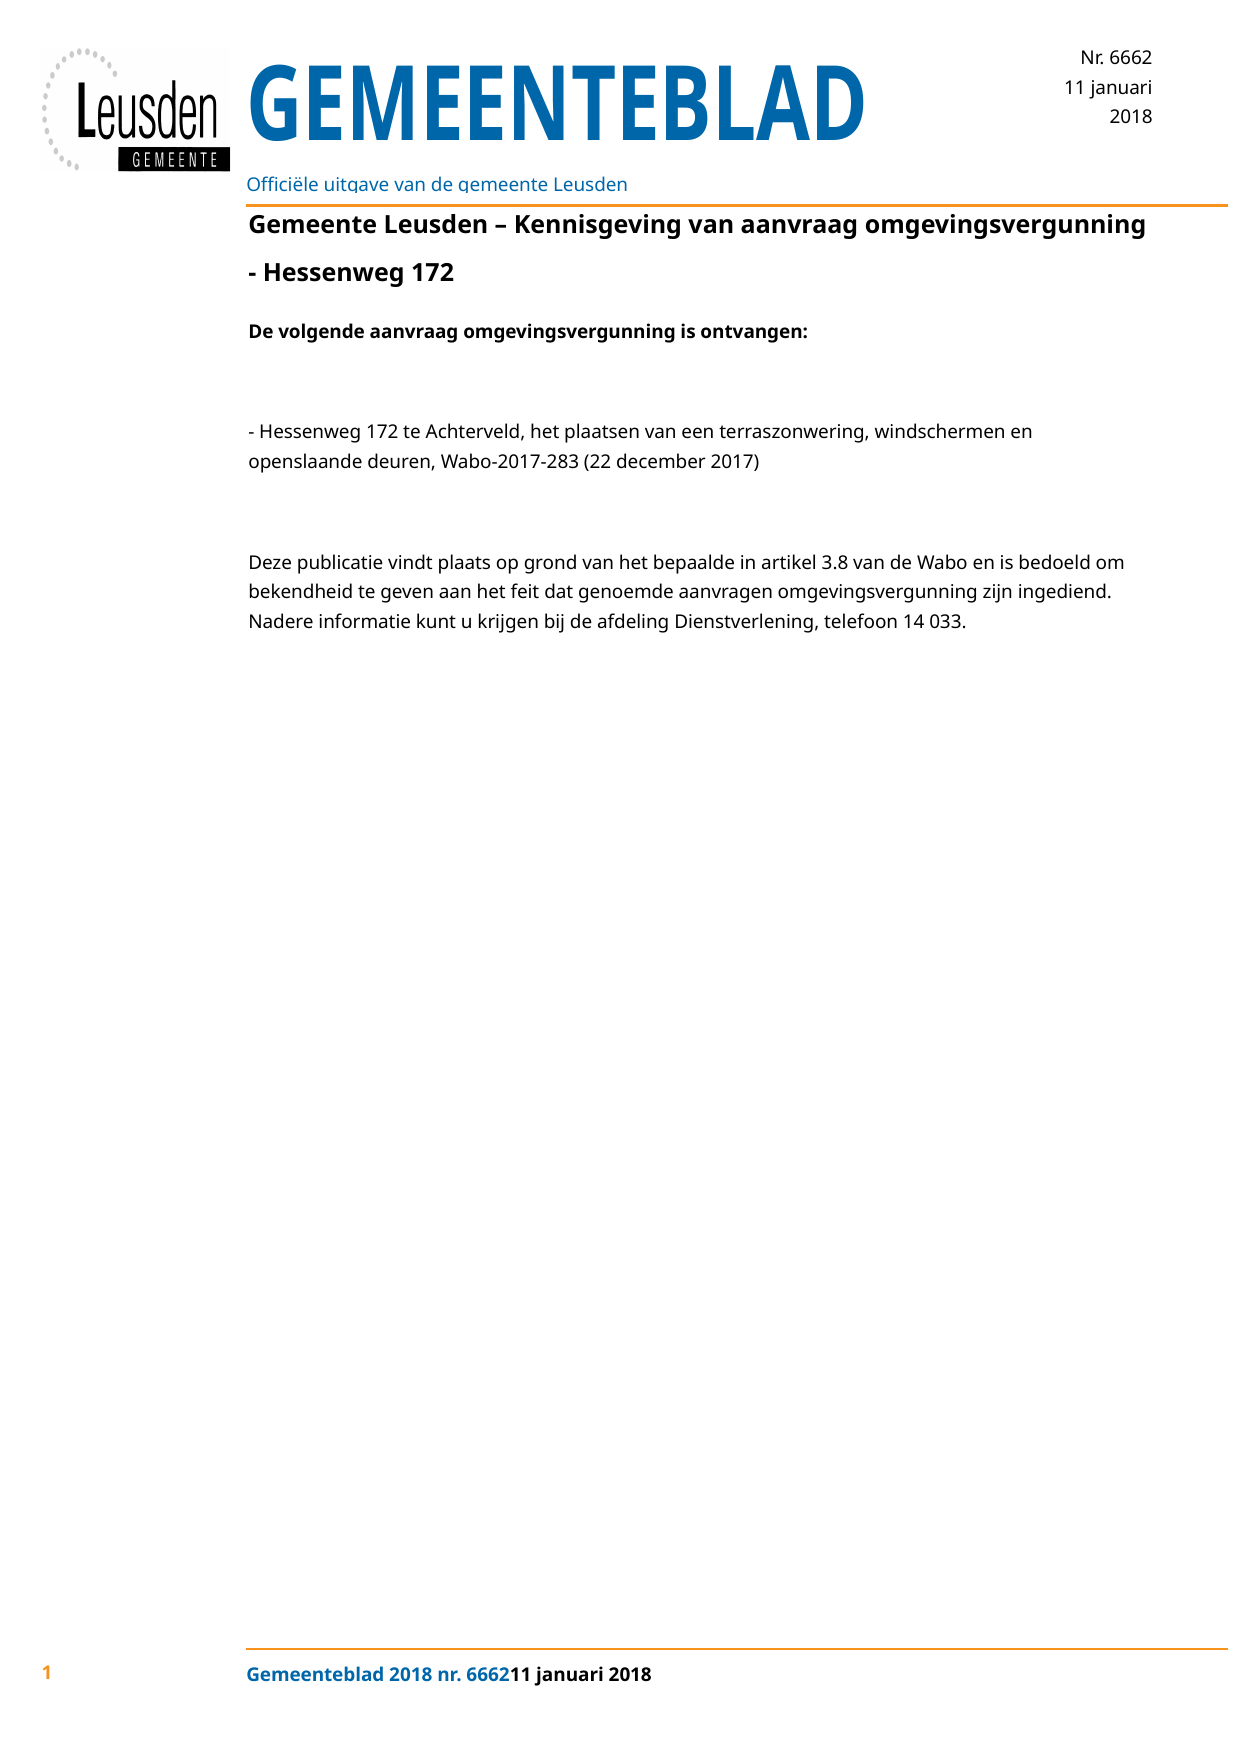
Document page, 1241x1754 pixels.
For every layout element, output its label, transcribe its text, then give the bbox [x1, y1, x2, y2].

picture [41, 47, 231, 172]
text - Hessenweg 172 te Achterveld, het plaatsen van een terraszonwering, windschermen en openslaande deuren, Wabo-2017-283 (22 december 2017) [248, 419, 1152, 474]
text Gemeente Leusden – Kennisgeving van aanvraag omgevingsvergunning - Hessenweg 172 [248, 207, 1152, 288]
text De volgende aanvraag omgevingsvergunning is ontvangen: [248, 318, 1152, 344]
text Deze publicatie vindt plaats op grond van het bepaalde in artikel 3.8 van de Wabo en is bedoeld om bekendheid te geven aan het feit dat genoemde aanvragen omgevingsvergunning zijn ingediend. Nadere informatie kunt u krijgen bij de afdeling Dienstverlening, telefoon 14 033. [248, 549, 1152, 634]
